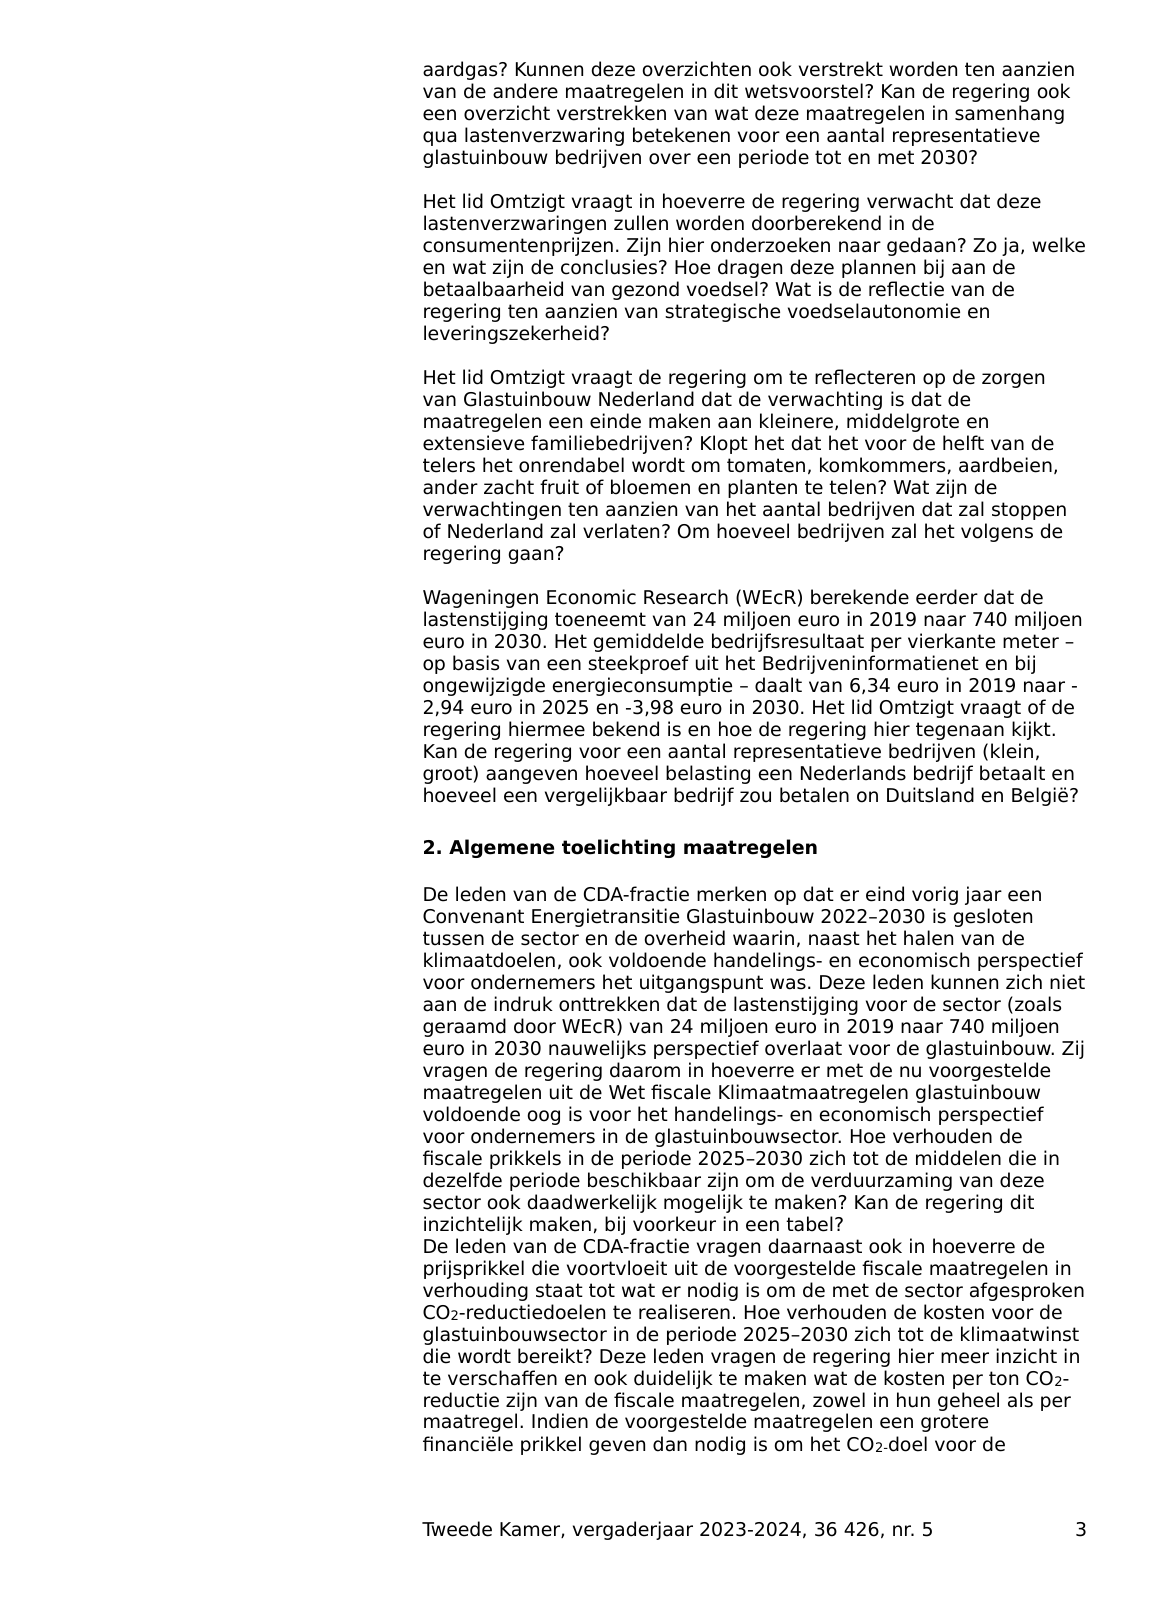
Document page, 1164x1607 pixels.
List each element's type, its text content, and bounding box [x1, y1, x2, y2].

text Wageningen Economic Research (WEcR) berekende eerder dat de lastenstijging toeneemt van 24 miljoen euro in 2019 naar 740 miljoen euro in 2030. Het gemiddelde bedrijfsresultaat per vierkante meter – op basis van een steekproef uit het Bedrijveninformatienet en bij ongewijzigde energieconsumptie – daalt van 6,34 euro in 2019 naar -2,94 euro in 2025 en -3,98 euro in 2030. Het lid Omtzigt vraagt of de regering hiermee bekend is en hoe de regering hier tegenaan kijkt. Kan de regering voor een aantal representatieve bedrijven (klein, groot) aangeven hoeveel belasting een Nederlands bedrijf betaalt en hoeveel een vergelijkbaar bedrijf zou betalen on Duitsland en België? [422, 587, 1087, 807]
text De leden van de CDA-fractie vragen daarnaast ook in hoeverre de prijsprikkel die voortvloeit uit de voorgestelde fiscale maatregelen in verhouding staat tot wat er nodig is om de met de sector afgesproken CO2-reductiedoelen te realiseren. Hoe verhouden de kosten voor de glastuinbouwsector in de periode 2025–2030 zich tot de klimaatwinst die wordt bereikt? Deze leden vragen de regering hier meer inzicht in te verschaffen en ook duidelijk te maken wat de kosten per ton CO2-reductie zijn van de fiscale maatregelen, zowel in hun geheel als per maatregel. Indien de voorgestelde maatregelen een grotere financiële prikkel geven dan nodig is om het CO2-doel voor de [422, 1236, 1087, 1455]
text aardgas? Kunnen deze overzichten ook verstrekt worden ten aanzien van de andere maatregelen in dit wetsvoorstel? Kan de regering ook een overzicht verstrekken van wat deze maatregelen in samenhang qua lastenverzwaring betekenen voor een aantal representatieve glastuinbouw bedrijven over een periode tot en met 2030? [422, 59, 1087, 169]
text Het lid Omtzigt vraagt in hoeverre de regering verwacht dat deze lastenverzwaringen zullen worden doorberekend in de consumentenprijzen. Zijn hier onderzoeken naar gedaan? Zo ja, welke en wat zijn de conclusies? Hoe dragen deze plannen bij aan de betaalbaarheid van gezond voedsel? Wat is de reflectie van de regering ten aanzien van strategische voedselautonomie en leveringszekerheid? [422, 191, 1087, 345]
text Het lid Omtzigt vraagt de regering om te reflecteren op de zorgen van Glastuinbouw Nederland dat de verwachting is dat de maatregelen een einde maken aan kleinere, middelgrote en extensieve familiebedrijven? Klopt het dat het voor de helft van de telers het onrendabel wordt om tomaten, komkommers, aardbeien, ander zacht fruit of bloemen en planten te telen? Wat zijn de verwachtingen ten aanzien van het aantal bedrijven dat zal stoppen of Nederland zal verlaten? Om hoeveel bedrijven zal het volgens de regering gaan? [422, 367, 1087, 565]
subtitle 2. Algemene toelichting maatregelen [422, 837, 1087, 859]
text De leden van de CDA-fractie merken op dat er eind vorig jaar een Convenant Energietransitie Glastuinbouw 2022–2030 is gesloten tussen de sector en de overheid waarin, naast het halen van de klimaatdoelen, ook voldoende handelings- en economisch perspectief voor ondernemers het uitgangspunt was. Deze leden kunnen zich niet aan de indruk onttrekken dat de lastenstijging voor de sector (zoals geraamd door WEcR) van 24 miljoen euro in 2019 naar 740 miljoen euro in 2030 nauwelijks perspectief overlaat voor de glastuinbouw. Zij vragen de regering daarom in hoeverre er met de nu voorgestelde maatregelen uit de Wet fiscale Klimaatmaatregelen glastuinbouw voldoende oog is voor het handelings- en economisch perspectief voor ondernemers in de glastuinbouwsector. Hoe verhouden de fiscale prikkels in de periode 2025–2030 zich tot de middelen die in dezelfde periode beschikbaar zijn om de verduurzaming van deze sector ook daadwerkelijk mogelijk te maken? Kan de regering dit inzichtelijk maken, bij voorkeur in een tabel? [422, 884, 1087, 1236]
